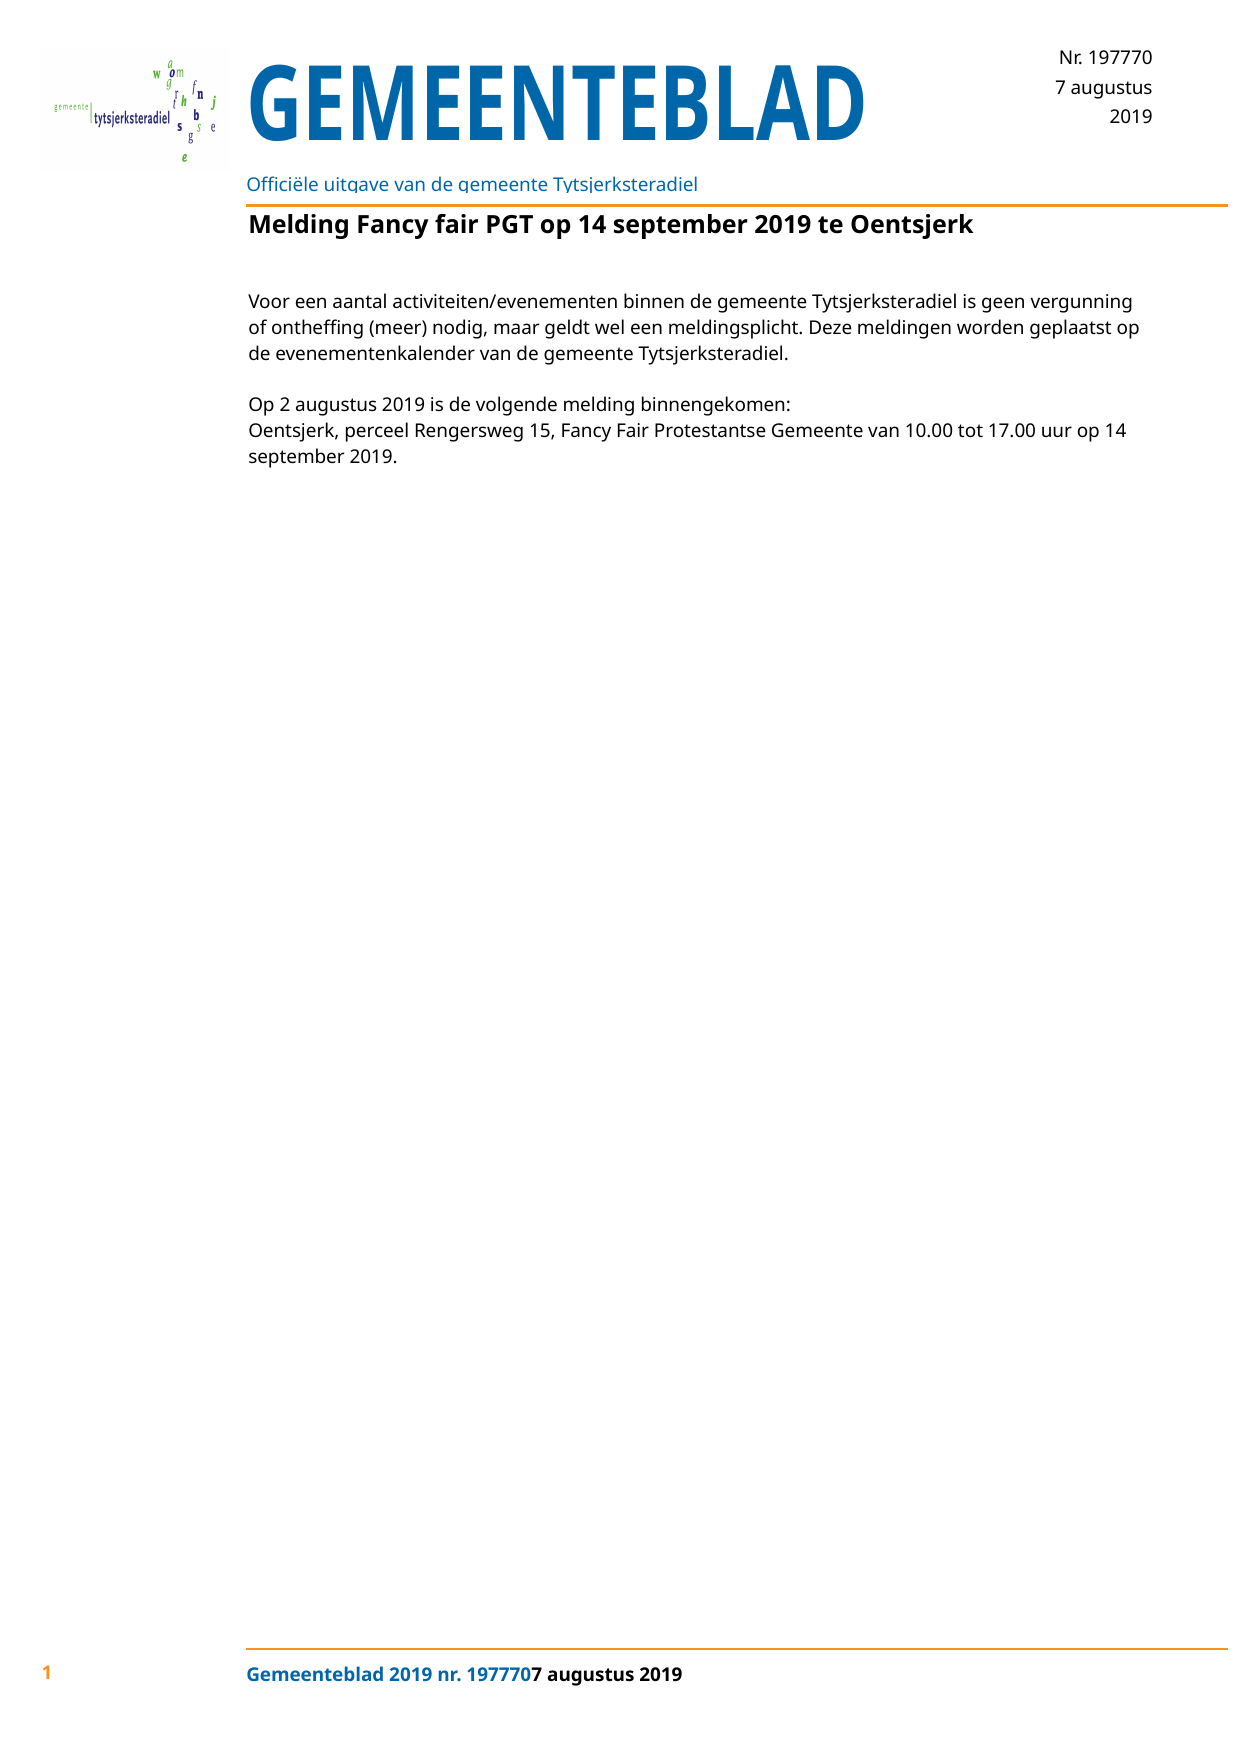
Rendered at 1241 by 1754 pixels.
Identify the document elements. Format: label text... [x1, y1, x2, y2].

text Melding Fancy fair PGT op 14 september 2019 te Oentsjerk [248, 207, 1152, 241]
picture [41, 47, 231, 172]
text Voor een aantal activiteiten/evenementen binnen de gemeente Tytsjerksteradiel is geen vergunning of ontheffing (meer) nodig, maar geldt wel een meldingsplicht. Deze meldingen worden geplaatst op de evenementenkalender van de gemeente Tytsjerksteradiel. [248, 288, 1152, 366]
text Oentsjerk, perceel Rengersweg 15, Fancy Fair Protestantse Gemeente van 10.00 tot 17.00 uur op 14 september 2019. [248, 417, 1152, 469]
text Op 2 augustus 2019 is de volgende melding binnengekomen: [248, 391, 1152, 417]
